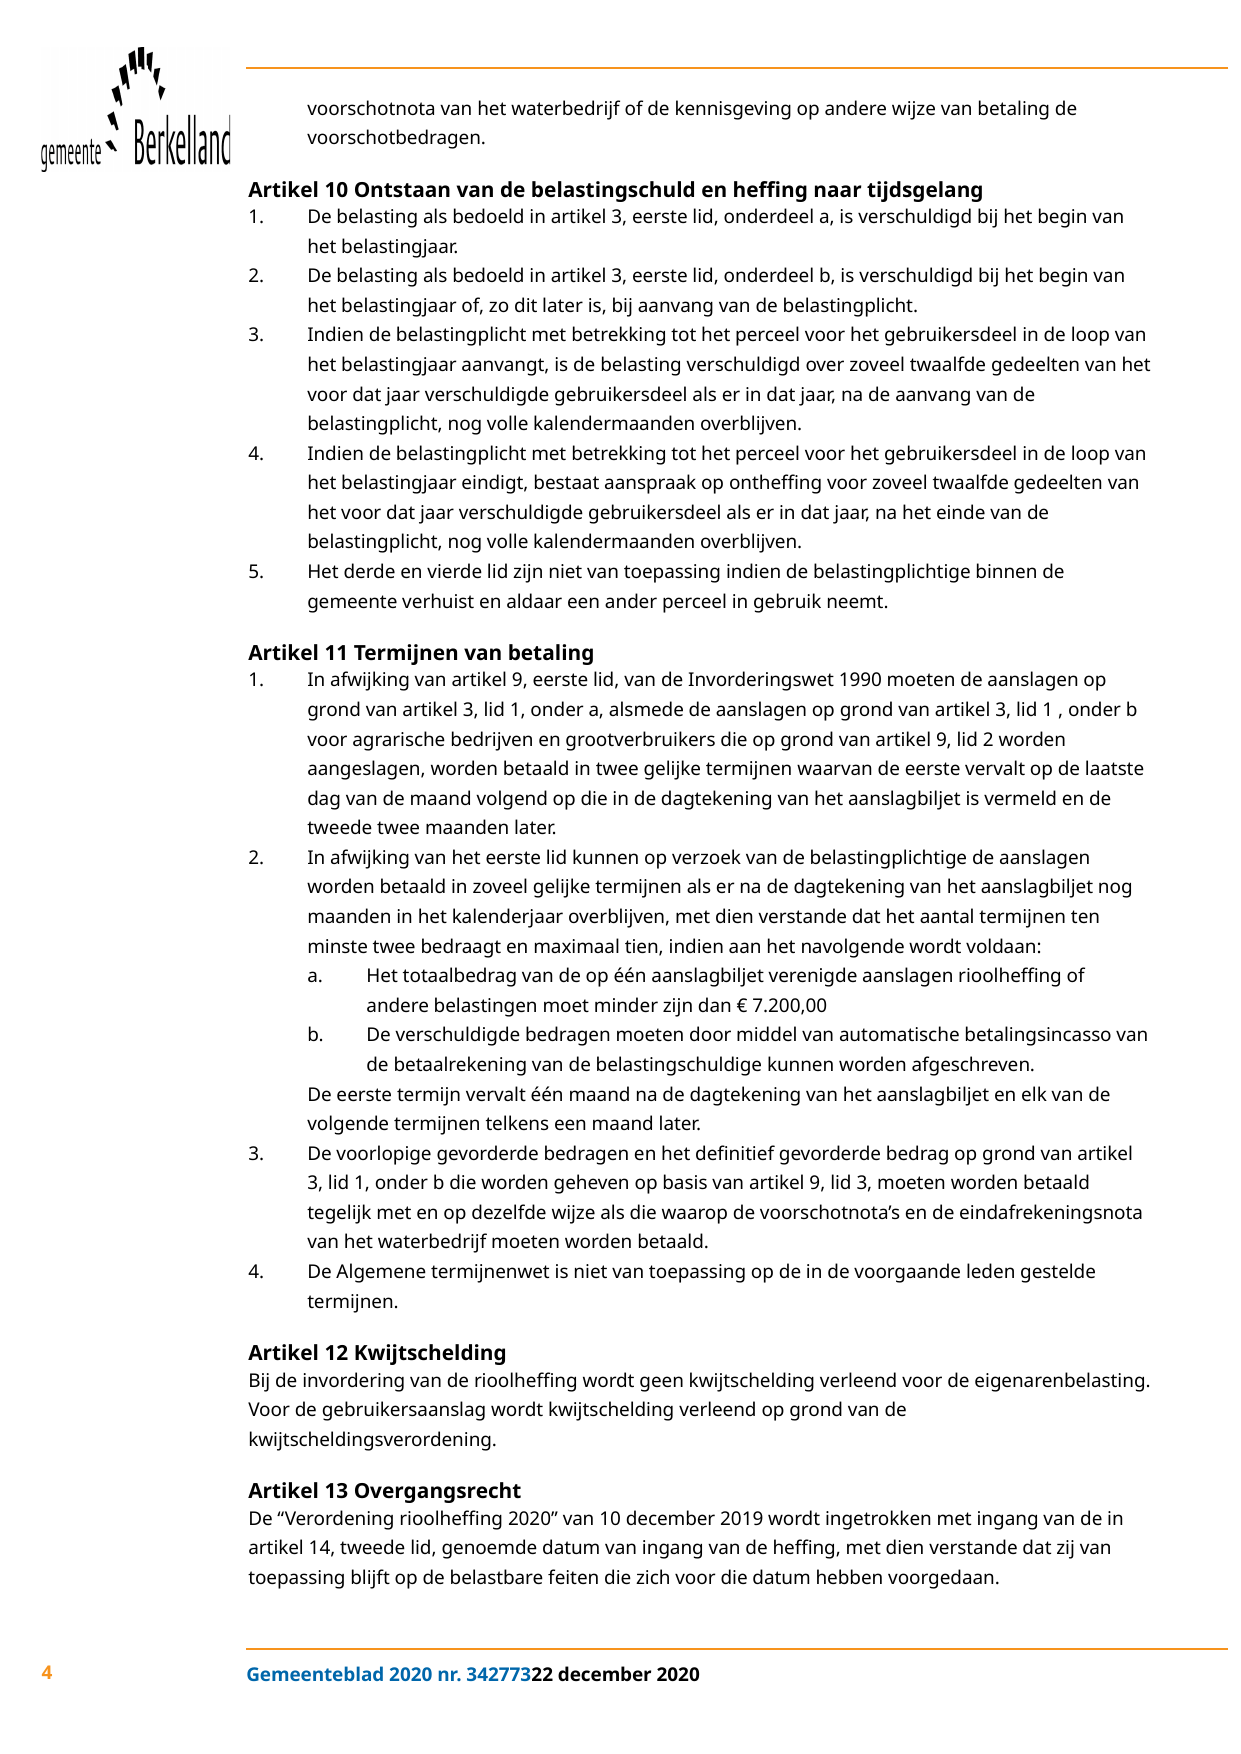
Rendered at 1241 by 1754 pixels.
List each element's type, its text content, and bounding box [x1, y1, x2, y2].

list In afwijking van het eerste lid kunnen op verzoek van de belastingplichtige de aanslagen worden betaald in zoveel gelijke termijnen als er na de dagtekening van het aanslagbiljet nog maanden in het kalenderjaar overblijven, met dien verstande dat het aantal termijnen ten minste twee bedraagt en maximaal tien, indien aan het navolgende wordt voldaan: [248, 844, 1152, 959]
text Artikel 13 Overgangsrecht [248, 1476, 1152, 1505]
text Bij de invordering van de rioolheffing wordt geen kwijtschelding verleend voor de eigenarenbelasting. Voor de gebruikersaanslag wordt kwijtschelding verleend op grond van de kwijtscheldingsverordening. [248, 1367, 1152, 1452]
text Artikel 10 Ontstaan van de belastingschuld en heffing naar tijdsgelang [248, 175, 1152, 203]
text Artikel 12 Kwijtschelding [248, 1338, 1152, 1367]
list Indien de belastingplicht met betrekking tot het perceel voor het gebruikersdeel in de loop van het belastingjaar eindigt, bestaat aanspraak op ontheffing voor zoveel twaalfde gedeelten van het voor dat jaar verschuldigde gebruikersdeel als er in dat jaar, na het einde van de belastingplicht, nog volle kalendermaanden overblijven. [248, 440, 1152, 554]
list Indien de belastingplicht met betrekking tot het perceel voor het gebruikersdeel in de loop van het belastingjaar aanvangt, is de belasting verschuldigd over zoveel twaalfde gedeelten van het voor dat jaar verschuldigde gebruikersdeel als er in dat jaar, na de aanvang van de belastingplicht, nog volle kalendermaanden overblijven. [248, 322, 1152, 436]
list De eerste termijn vervalt één maand na de dagtekening van het aanslagbiljet en elk van de volgende termijnen telkens een maand later. [248, 1081, 1152, 1136]
list De verschuldigde bedragen moeten door middel van automatische betalingsincasso van de betaalrekening van de belastingschuldige kunnen worden afgeschreven. [307, 1022, 1152, 1077]
list voorschotnota van het waterbedrijf of de kennisgeving op andere wijze van betaling de voorschotbedragen. [248, 95, 1152, 150]
text De “Verordening rioolheffing 2020” van 10 december 2019 wordt ingetrokken met ingang van de in artikel 14, tweede lid, genoemde datum van ingang van de heffing, met dien verstande dat zij van toepassing blijft op de belastbare feiten die zich voor die datum hebben voorgedaan. [248, 1505, 1152, 1590]
list De voorlopige gevorderde bedragen en het definitief gevorderde bedrag op grond van artikel 3, lid 1, onder b die worden geheven op basis van artikel 9, lid 3, moeten worden betaald tegelijk met en op dezelfde wijze als die waarop de voorschotnota’s en de eindafrekeningsnota van het waterbedrijf moeten worden betaald. [248, 1140, 1152, 1254]
list Het totaalbedrag van de op één aanslagbiljet verenigde aanslagen rioolheffing of andere belastingen moet minder zijn dan € 7.200,00 [307, 962, 1152, 1018]
list De belasting als bedoeld in artikel 3, eerste lid, onderdeel b, is verschuldigd bij het begin van het belastingjaar of, zo dit later is, bij aanvang van de belastingplicht. [248, 262, 1152, 318]
text Artikel 11 Termijnen van betaling [248, 638, 1152, 667]
list Het derde en vierde lid zijn niet van toepassing indien de belastingplichtige binnen de gemeente verhuist en aldaar een ander perceel in gebruik neemt. [248, 558, 1152, 613]
list De Algemene termijnenwet is niet van toepassing op de in de voorgaande leden gestelde termijnen. [248, 1258, 1152, 1314]
list De belasting als bedoeld in artikel 3, eerste lid, onderdeel a, is verschuldigd bij het begin van het belastingjaar. [248, 203, 1152, 258]
list In afwijking van artikel 9, eerste lid, van de Invorderingswet 1990 moeten de aanslagen op grond van artikel 3, lid 1, onder a, alsmede de aanslagen op grond van artikel 3, lid 1 , onder b voor agrarische bedrijven en grootverbruikers die op grond van artikel 9, lid 2 worden aangeslagen, worden betaald in twee gelijke termijnen waarvan de eerste vervalt op de laatste dag van de maand volgend op die in de dagtekening van het aanslagbiljet is vermeld en de tweede twee maanden later. [248, 667, 1152, 840]
picture [41, 47, 231, 172]
